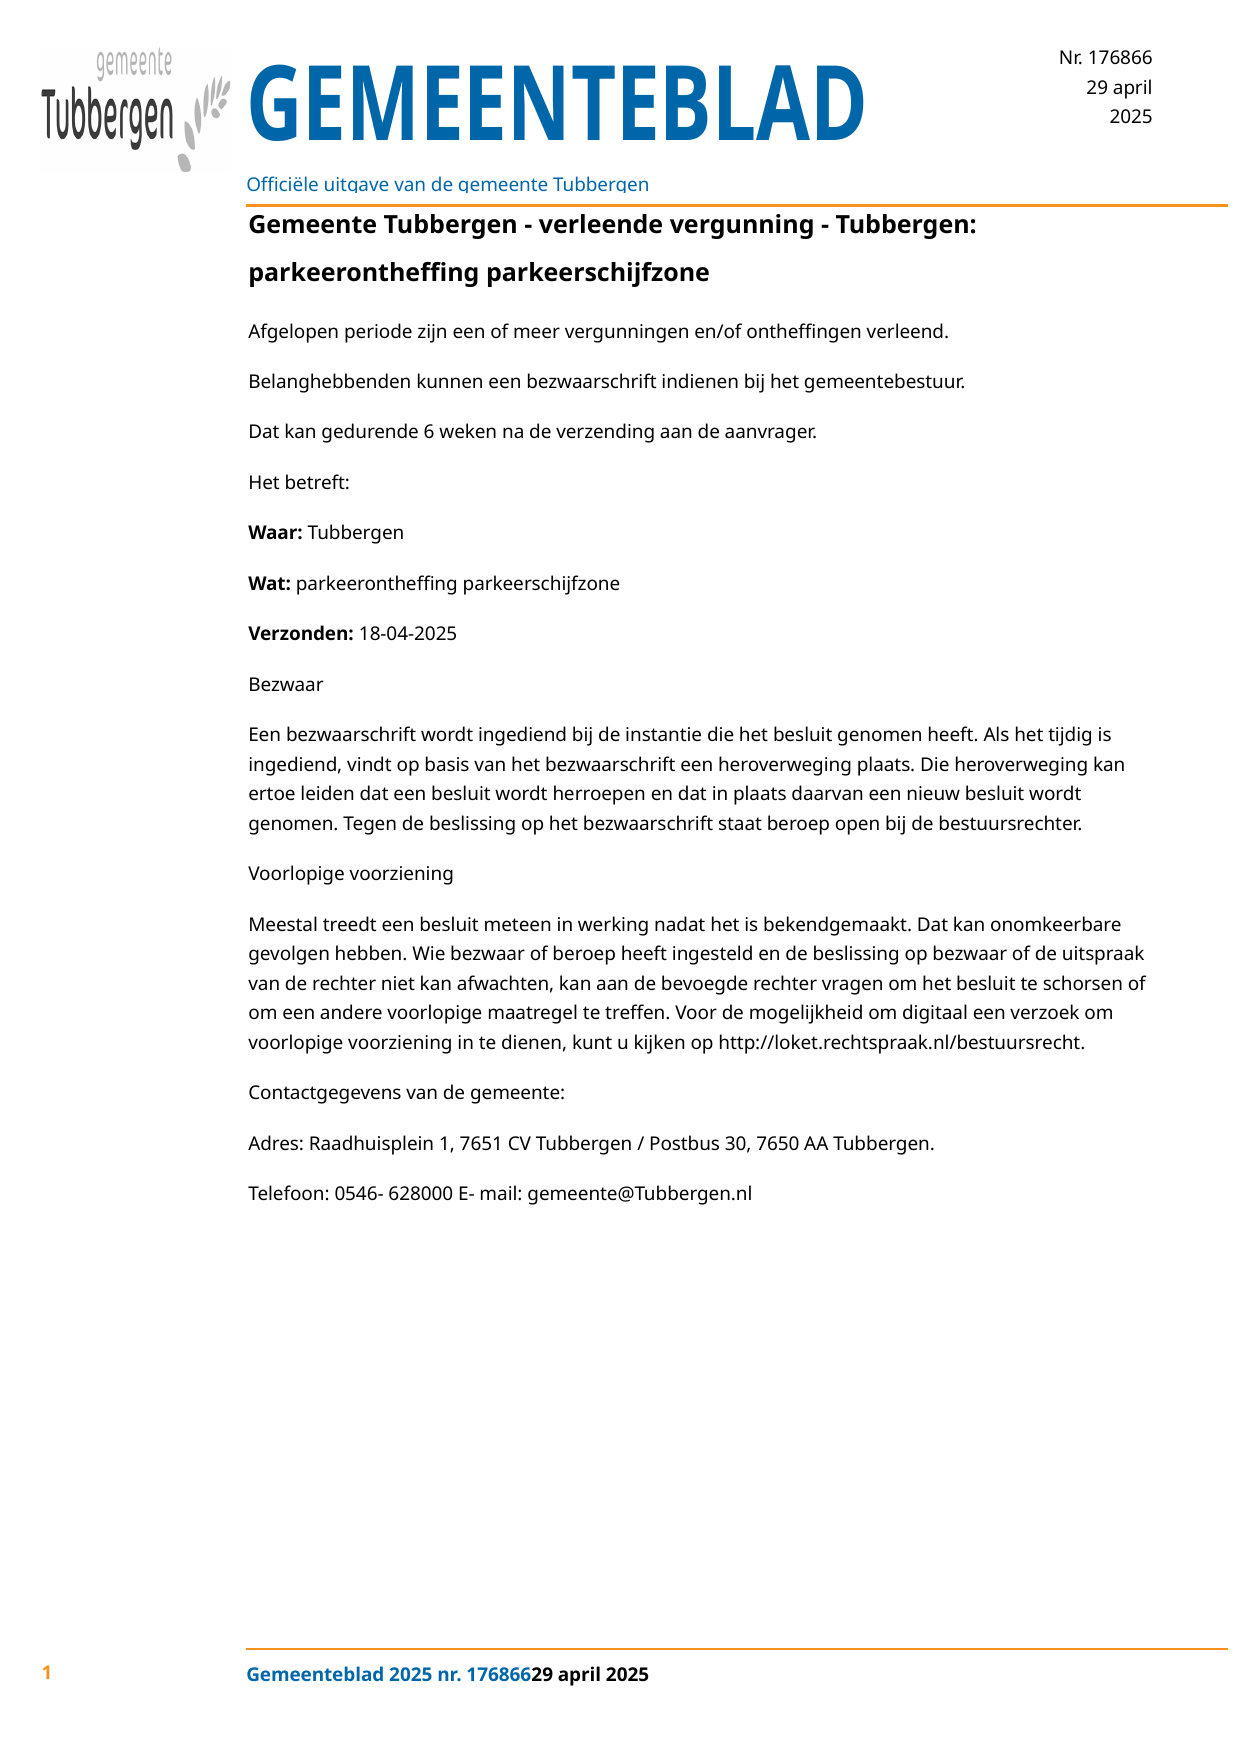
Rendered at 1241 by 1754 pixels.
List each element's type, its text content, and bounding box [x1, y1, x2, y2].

text Belanghebbenden kunnen een bezwaarschrift indienen bij het gemeentebestuur. [248, 368, 1152, 394]
text Dat kan gedurende 6 weken na de verzending aan de aanvrager. [248, 419, 1152, 444]
text Meestal treedt een besluit meteen in werking nadat het is bekendgemaakt. Dat kan onomkeerbare gevolgen hebben. Wie bezwaar of beroep heeft ingesteld en de beslissing op bezwaar of de uitspraak van de rechter niet kan afwachten, kan aan de bevoegde rechter vragen om het besluit te schorsen of om een andere voorlopige maatregel te treffen. Voor de mogelijkheid om digitaal een verzoek om voorlopige voorziening in te dienen, kunt u kijken op http://loket.rechtspraak.nl/bestuursrecht. [248, 911, 1152, 1055]
text Afgelopen periode zijn een of meer vergunningen en/of ontheffingen verleend. [248, 318, 1152, 344]
text Telefoon: 0546- 628000 E- mail: gemeente@Tubbergen.nl [248, 1180, 1152, 1206]
picture [41, 47, 231, 172]
text Adres: Raadhuisplein 1, 7651 CV Tubbergen / Postbus 30, 7650 AA Tubbergen. [248, 1130, 1152, 1156]
text Wat: parkeerontheffing parkeerschijfzone [248, 570, 1152, 596]
text Contactgegevens van de gemeente: [248, 1079, 1152, 1105]
text Een bezwaarschrift wordt ingediend bij de instantie die het besluit genomen heeft. Als het tijdig is ingediend, vindt op basis van het bezwaarschrift een heroverweging plaats. Die heroverweging kan ertoe leiden dat een besluit wordt herroepen en dat in plaats daarvan een nieuw besluit wordt genomen. Tegen de beslissing op het bezwaarschrift staat beroep open bij de bestuursrechter. [248, 721, 1152, 836]
text Voorlopige voorziening [248, 860, 1152, 886]
text Gemeente Tubbergen - verleende vergunning - Tubbergen: parkeerontheffing parkeerschijfzone [248, 207, 1152, 288]
text Het betreft: [248, 469, 1152, 495]
text Bezwaar [248, 671, 1152, 697]
text Verzonden: 18-04-2025 [248, 620, 1152, 646]
text Waar: Tubbergen [248, 519, 1152, 545]
